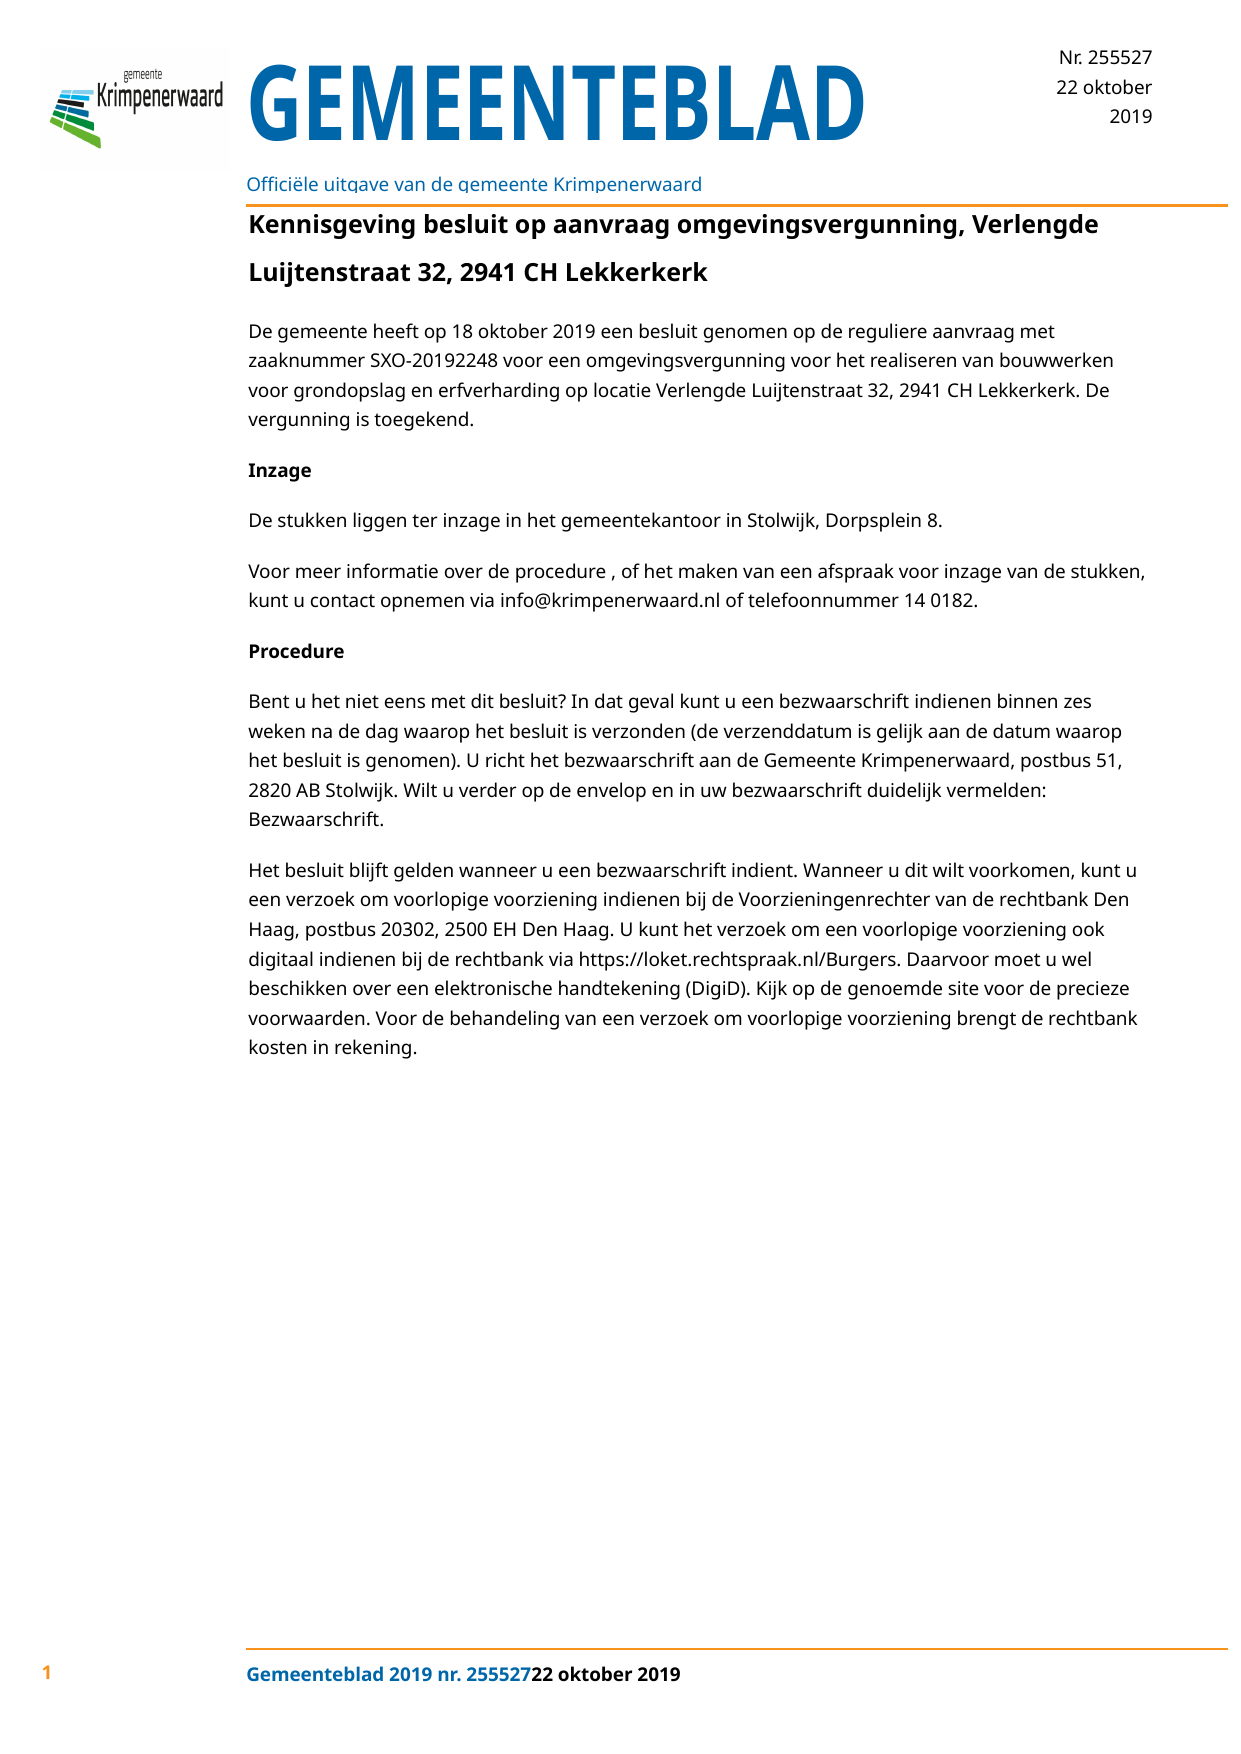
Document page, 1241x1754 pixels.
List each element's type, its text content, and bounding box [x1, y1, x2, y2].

text De stukken liggen ter inzage in het gemeentekantoor in Stolwijk, Dorpsplein 8. [248, 507, 1152, 533]
text Het besluit blijft gelden wanneer u een bezwaarschrift indient. Wanneer u dit wilt voorkomen, kunt u een verzoek om voorlopige voorziening indienen bij de Voorzieningenrechter van de rechtbank Den Haag, postbus 20302, 2500 EH Den Haag. U kunt het verzoek om een voorlopige voorziening ook digitaal indienen bij de rechtbank via https://loket.rechtspraak.nl/Burgers. Daarvoor moet u wel beschikken over een elektronische handtekening (DigiD). Kijk op de genoemde site voor de precieze voorwaarden. Voor de behandeling van een verzoek om voorlopige voorziening brengt de rechtbank kosten in rekening. [248, 857, 1152, 1060]
text Voor meer informatie over de procedure , of het maken van een afspraak voor inzage van de stukken, kunt u contact opnemen via info@krimpenerwaard.nl of telefoonnummer 14 0182. [248, 558, 1152, 613]
text Kennisgeving besluit op aanvraag omgevingsvergunning, Verlengde Luijtenstraat 32, 2941 CH Lekkerkerk [248, 207, 1152, 288]
text Inzage [248, 457, 1152, 483]
text Bent u het niet eens met dit besluit? In dat geval kunt u een bezwaarschrift indienen binnen zes weken na de dag waarop het besluit is verzonden (de verzenddatum is gelijk aan de datum waarop het besluit is genomen). U richt het bezwaarschrift aan de Gemeente Krimpenerwaard, postbus 51, 2820 AB Stolwijk. Wilt u verder op de envelop en in uw bezwaarschrift duidelijk vermelden: Bezwaarschrift. [248, 688, 1152, 832]
picture [41, 47, 231, 172]
text De gemeente heeft op 18 oktober 2019 een besluit genomen op de reguliere aanvraag met zaaknummer SXO-20192248 voor een omgevingsvergunning voor het realiseren van bouwwerken voor grondopslag en erfverharding op locatie Verlengde Luijtenstraat 32, 2941 CH Lekkerkerk. De vergunning is toegekend. [248, 318, 1152, 432]
text Procedure [248, 638, 1152, 664]
